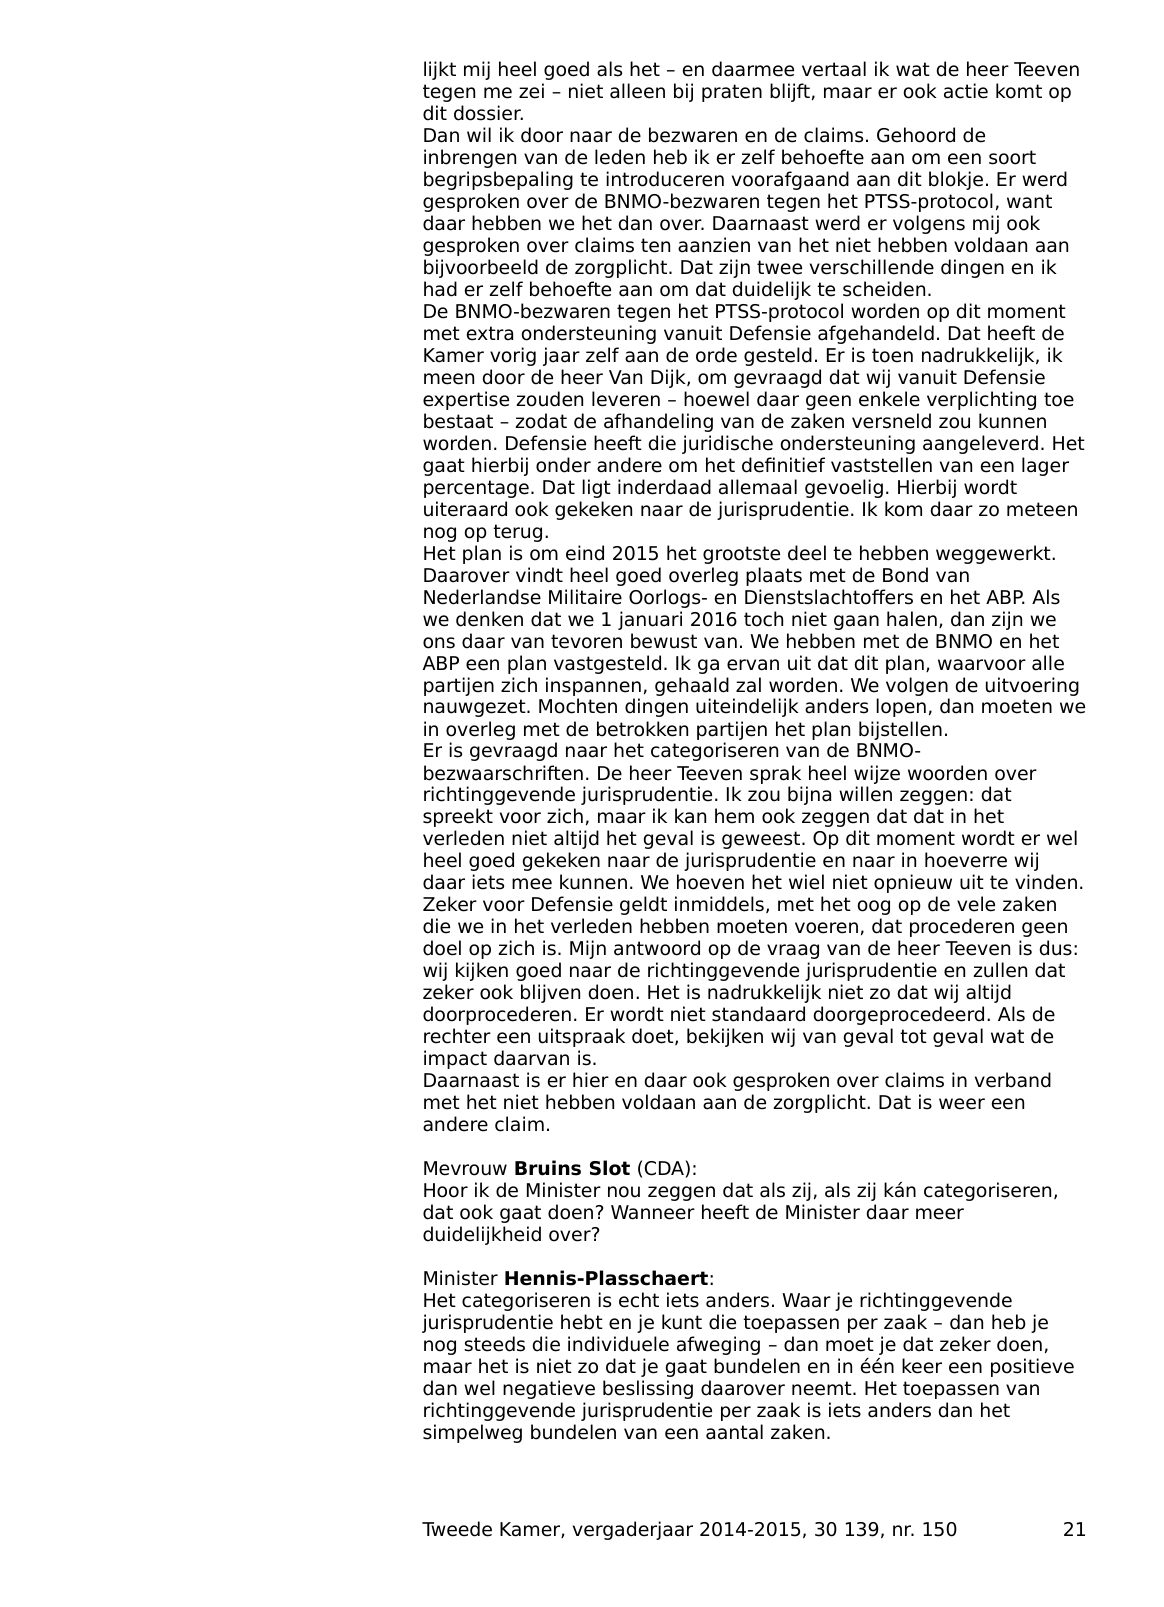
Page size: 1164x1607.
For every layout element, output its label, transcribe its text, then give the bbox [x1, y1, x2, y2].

text Daarnaast is er hier en daar ook gesproken over claims in verband met het niet hebben voldaan aan de zorgplicht. Dat is weer een andere claim. [422, 1070, 1087, 1136]
text De BNMO-bezwaren tegen het PTSS-protocol worden op dit moment met extra ondersteuning vanuit Defensie afgehandeld. Dat heeft de Kamer vorig jaar zelf aan de orde gesteld. Er is toen nadrukkelijk, ik meen door de heer Van Dijk, om gevraagd dat wij vanuit Defensie expertise zouden leveren – hoewel daar geen enkele verplichting toe bestaat – zodat de afhandeling van de zaken versneld zou kunnen worden. Defensie heeft die juridische ondersteuning aangeleverd. Het gaat hierbij onder andere om het definitief vaststellen van een lager percentage. Dat ligt inderdaad allemaal gevoelig. Hierbij wordt uiteraard ook gekeken naar de jurisprudentie. Ik kom daar zo meteen nog op terug. [422, 301, 1087, 543]
text Minister Hennis-Plasschaert: [422, 1268, 1087, 1290]
text Er is gevraagd naar het categoriseren van de BNMO-bezwaarschriften. De heer Teeven sprak heel wijze woorden over richtinggevende jurisprudentie. Ik zou bijna willen zeggen: dat spreekt voor zich, maar ik kan hem ook zeggen dat dat in het verleden niet altijd het geval is geweest. Op dit moment wordt er wel heel goed gekeken naar de jurisprudentie en naar in hoeverre wij daar iets mee kunnen. We hoeven het wiel niet opnieuw uit te vinden. Zeker voor Defensie geldt inmiddels, met het oog op de vele zaken die we in het verleden hebben moeten voeren, dat procederen geen doel op zich is. Mijn antwoord op de vraag van de heer Teeven is dus: wij kijken goed naar de richtinggevende jurisprudentie en zullen dat zeker ook blijven doen. Het is nadrukkelijk niet zo dat wij altijd doorprocederen. Er wordt niet standaard doorgeprocedeerd. Als de rechter een uitspraak doet, bekijken wij van geval tot geval wat de impact daarvan is. [422, 740, 1087, 1070]
text Hoor ik de Minister nou zeggen dat als zij, als zij kán categoriseren, dat ook gaat doen? Wanneer heeft de Minister daar meer duidelijkheid over? [422, 1180, 1087, 1246]
text lijkt mij heel goed als het – en daarmee vertaal ik wat de heer Teeven tegen me zei – niet alleen bij praten blijft, maar er ook actie komt op dit dossier. [422, 59, 1087, 125]
text Dan wil ik door naar de bezwaren en de claims. Gehoord de inbrengen van de leden heb ik er zelf behoefte aan om een soort begripsbepaling te introduceren voorafgaand aan dit blokje. Er werd gesproken over de BNMO-bezwaren tegen het PTSS-protocol, want daar hebben we het dan over. Daarnaast werd er volgens mij ook gesproken over claims ten aanzien van het niet hebben voldaan aan bijvoorbeeld de zorgplicht. Dat zijn twee verschillende dingen en ik had er zelf behoefte aan om dat duidelijk te scheiden. [422, 125, 1087, 301]
text Het categoriseren is echt iets anders. Waar je richtinggevende jurisprudentie hebt en je kunt die toepassen per zaak – dan heb je nog steeds die individuele afweging – dan moet je dat zeker doen, maar het is niet zo dat je gaat bundelen en in één keer een positieve dan wel negatieve beslissing daarover neemt. Het toepassen van richtinggevende jurisprudentie per zaak is iets anders dan het simpelweg bundelen van een aantal zaken. [422, 1290, 1087, 1444]
text Mevrouw Bruins Slot (CDA): [422, 1158, 1087, 1180]
text Het plan is om eind 2015 het grootste deel te hebben weggewerkt. Daarover vindt heel goed overleg plaats met de Bond van Nederlandse Militaire Oorlogs- en Dienstslachtoffers en het ABP. Als we denken dat we 1 januari 2016 toch niet gaan halen, dan zijn we ons daar van tevoren bewust van. We hebben met de BNMO en het ABP een plan vastgesteld. Ik ga ervan uit dat dit plan, waarvoor alle partijen zich inspannen, gehaald zal worden. We volgen de uitvoering nauwgezet. Mochten dingen uiteindelijk anders lopen, dan moeten we in overleg met de betrokken partijen het plan bijstellen. [422, 543, 1087, 740]
